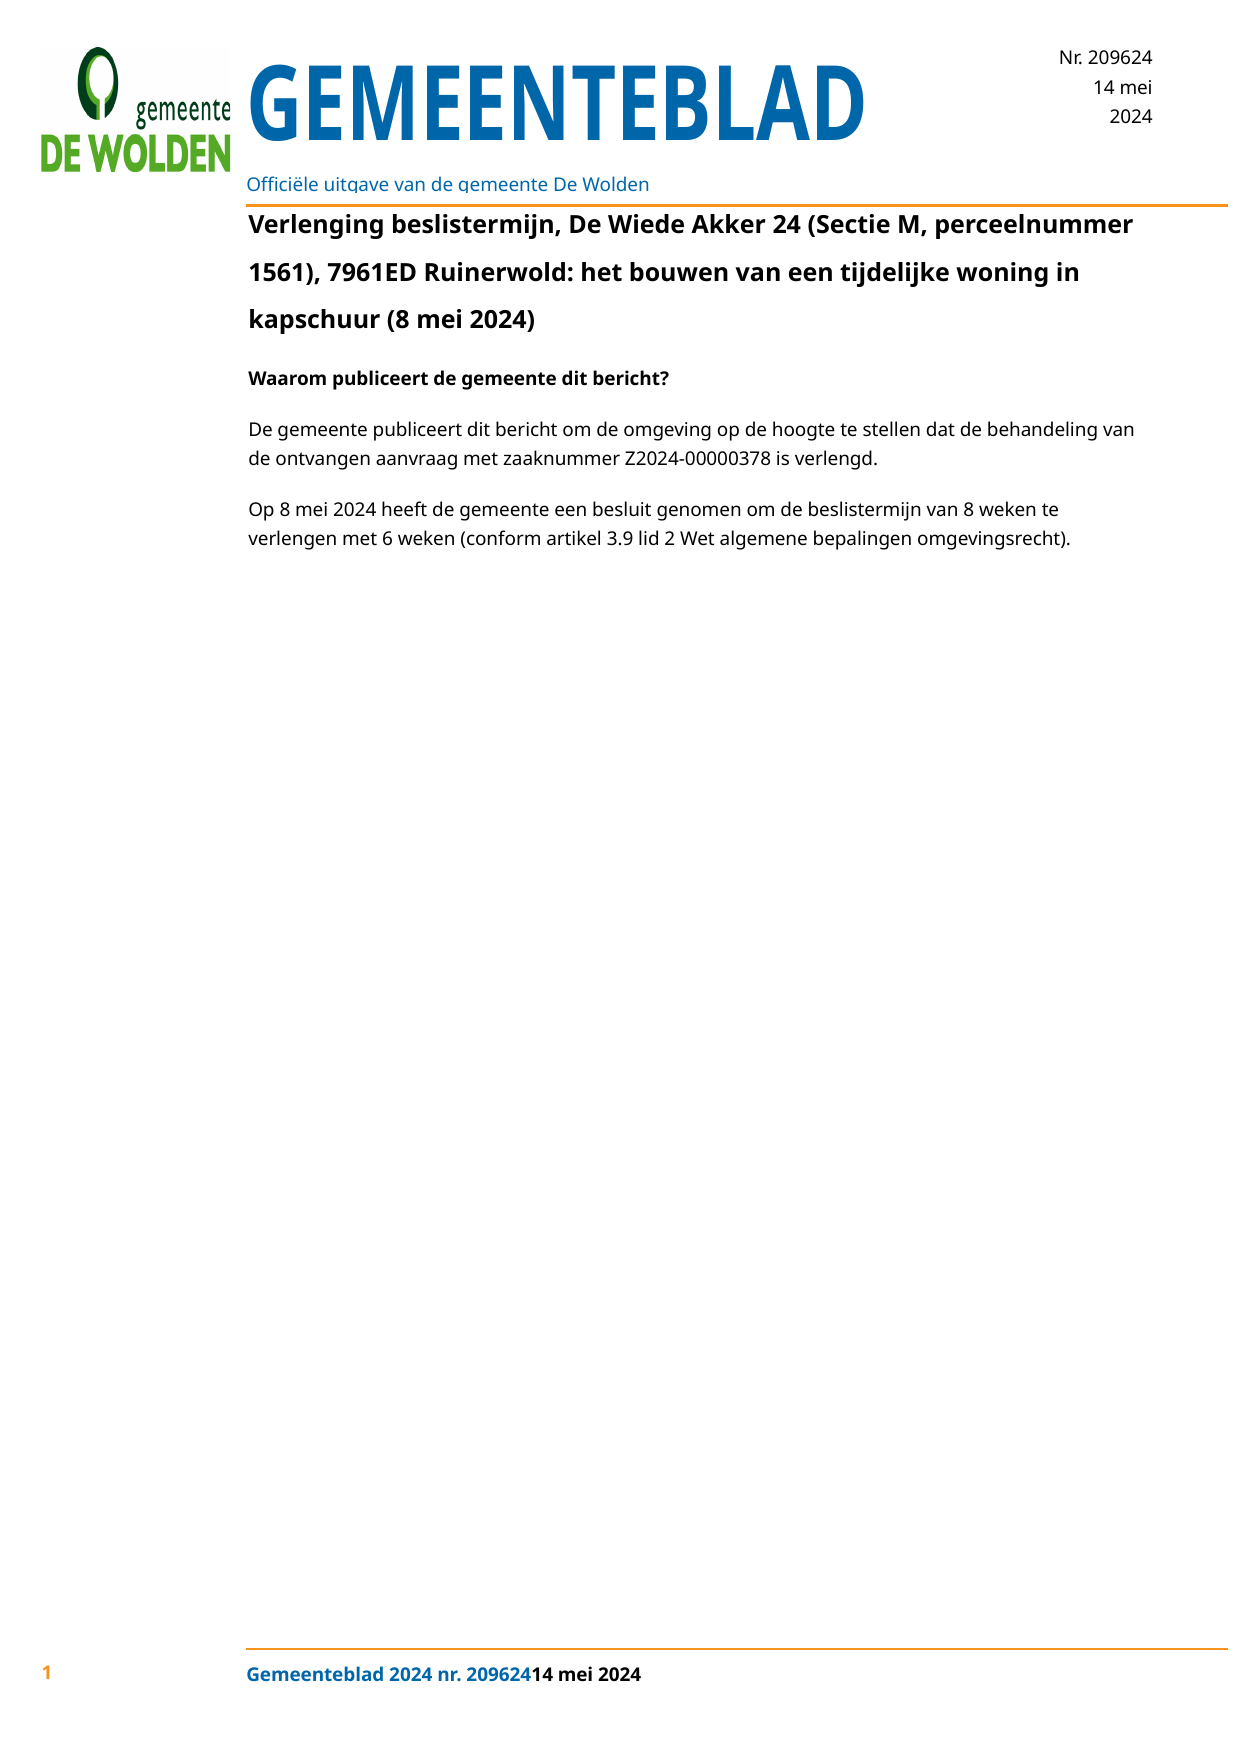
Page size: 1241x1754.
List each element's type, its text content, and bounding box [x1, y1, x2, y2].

text Verlenging beslistermijn, De Wiede Akker 24 (Sectie M, perceelnummer 1561), 7961ED Ruinerwold: het bouwen van een tijdelijke woning in kapschuur (8 mei 2024) [248, 207, 1152, 336]
text Waarom publiceert de gemeente dit bericht? [248, 366, 1152, 391]
picture [41, 47, 231, 172]
text Op 8 mei 2024 heeft de gemeente een besluit genomen om de beslistermijn van 8 weken te verlengen met 6 weken (conform artikel 3.9 lid 2 Wet algemene bepalingen omgevingsrecht). [248, 496, 1152, 551]
text De gemeente publiceert dit bericht om de omgeving op de hoogte te stellen dat de behandeling van de ontvangen aanvraag met zaaknummer Z2024-00000378 is verlengd. [248, 416, 1152, 471]
